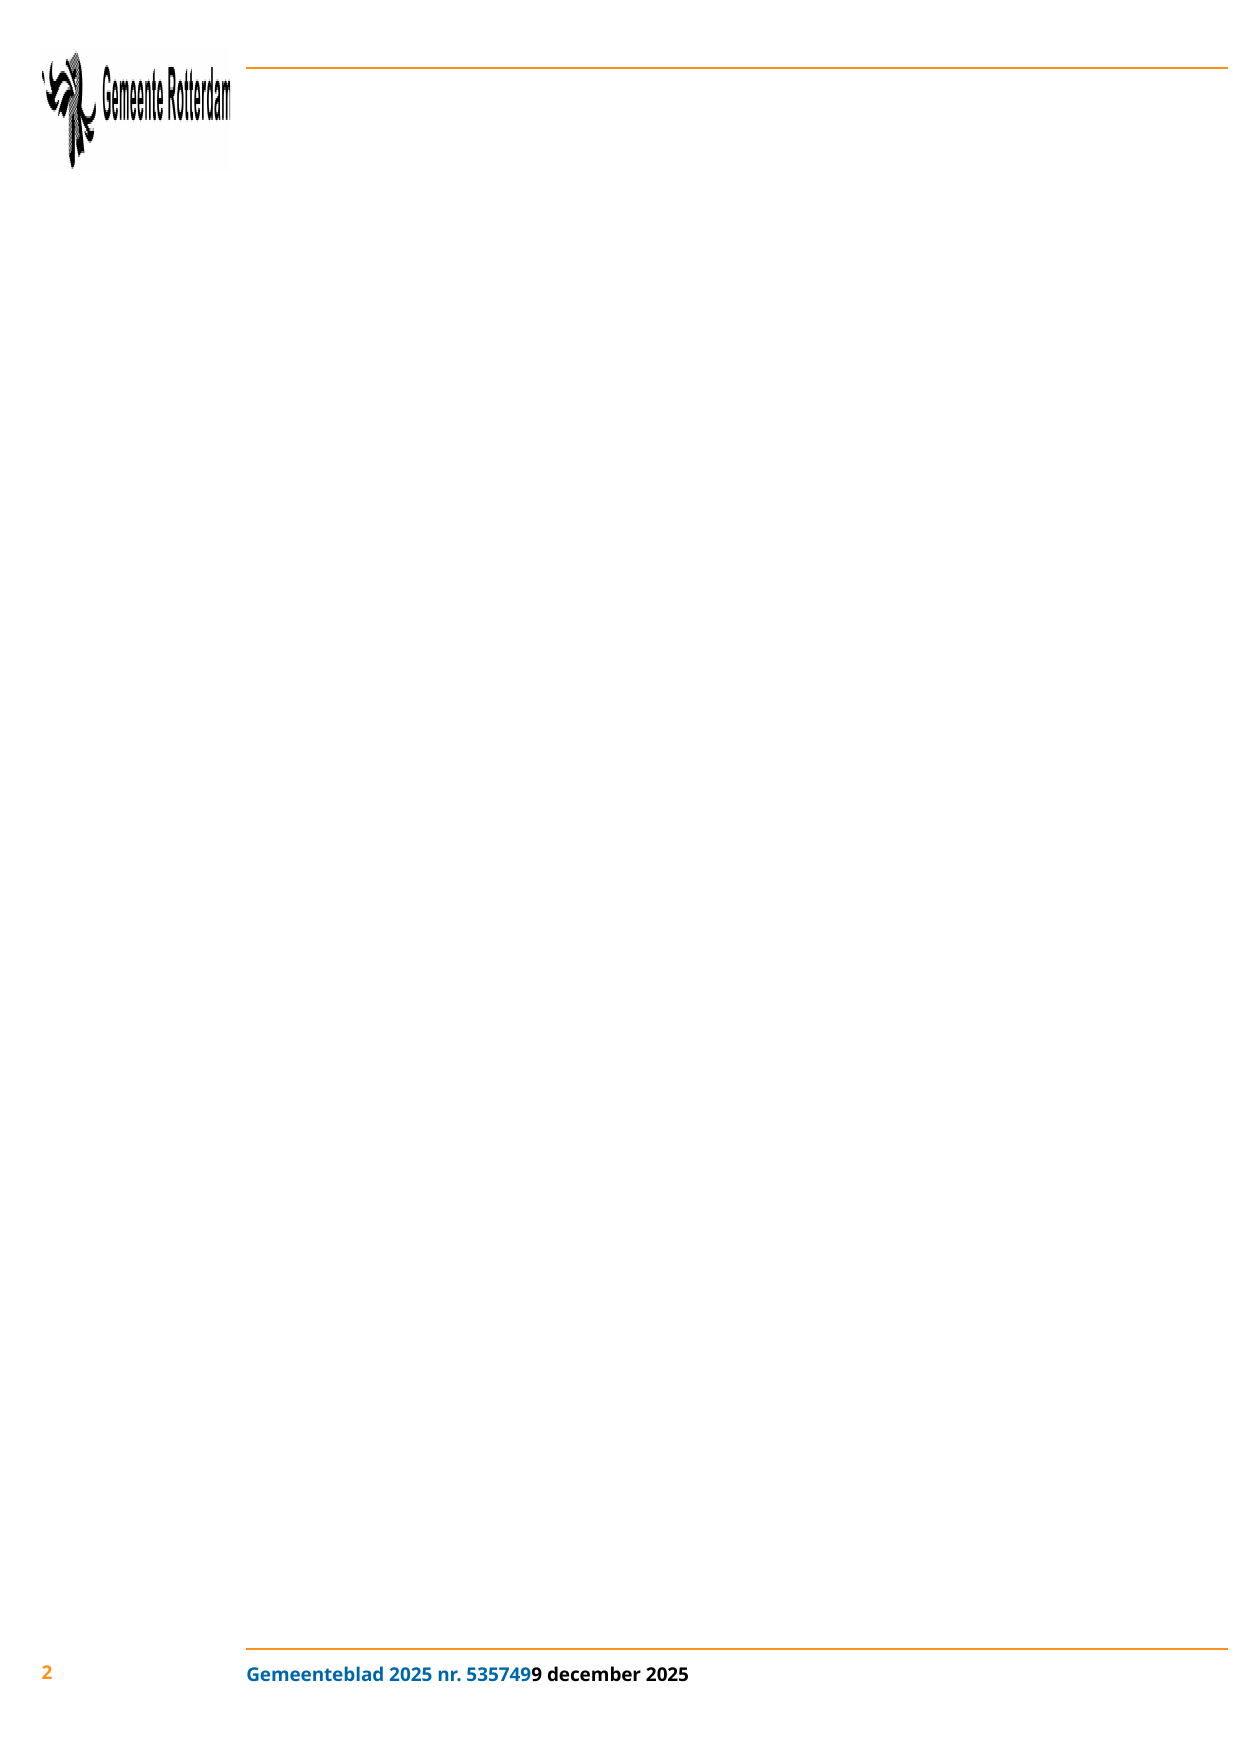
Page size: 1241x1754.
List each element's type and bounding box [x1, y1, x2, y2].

picture [41, 47, 231, 172]
